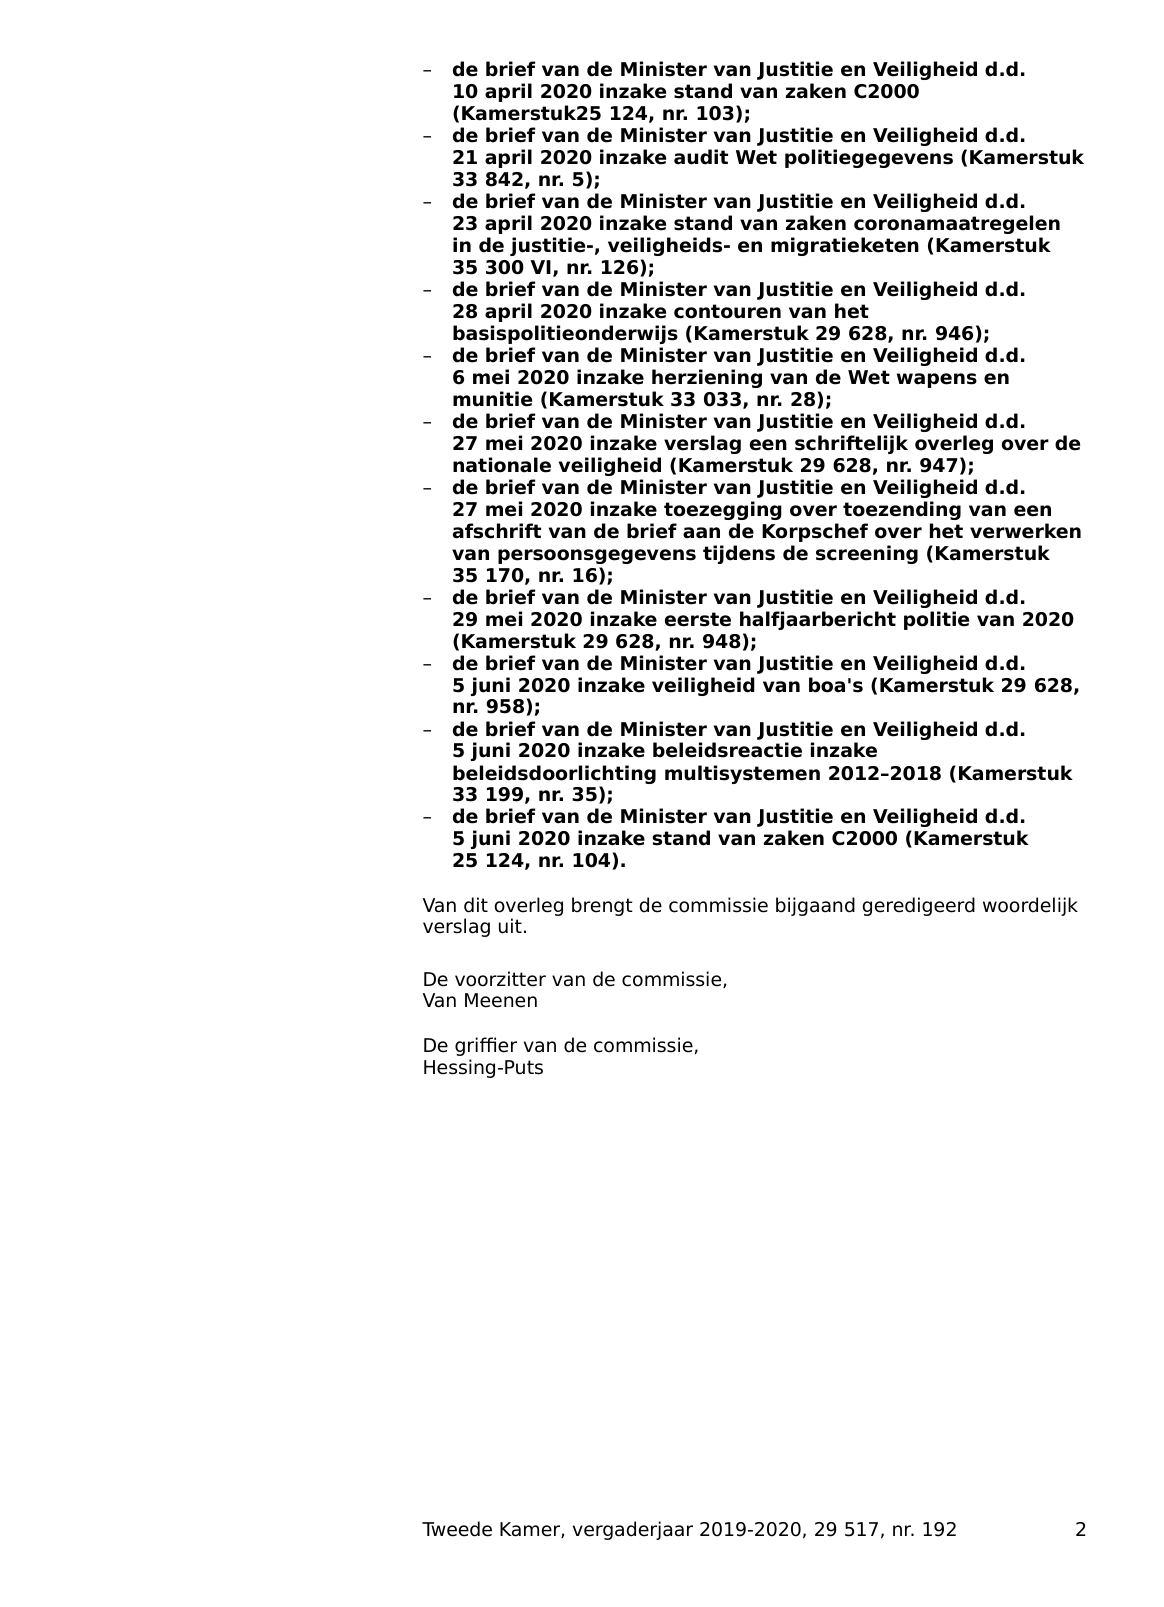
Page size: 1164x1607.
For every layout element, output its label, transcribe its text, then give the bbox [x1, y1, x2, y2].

text – de brief van de Minister van Justitie en Veiligheid d.d. 5 juni 2020 inzake stand van zaken C2000 (Kamerstuk 25 124, nr. 104). [422, 806, 1087, 872]
text – de brief van de Minister van Justitie en Veiligheid d.d. 29 mei 2020 inzake eerste halfjaarbericht politie van 2020 (Kamerstuk 29 628, nr. 948); [422, 587, 1087, 652]
text De griffier van de commissie, Hessing-Puts [422, 1034, 1087, 1078]
text – de brief van de Minister van Justitie en Veiligheid d.d. 5 juni 2020 inzake beleidsreactie inzake beleidsdoorlichting multisystemen 2012–2018 (Kamerstuk 33 199, nr. 35); [422, 718, 1087, 806]
text – de brief van de Minister van Justitie en Veiligheid d.d. 23 april 2020 inzake stand van zaken coronamaatregelen in de justitie-, veiligheids- en migratieketen (Kamerstuk 35 300 VI, nr. 126); [422, 191, 1087, 279]
text Van dit overleg brengt de commissie bijgaand geredigeerd woordelijk verslag uit. [422, 894, 1087, 938]
text – de brief van de Minister van Justitie en Veiligheid d.d. 6 mei 2020 inzake herziening van de Wet wapens en munitie (Kamerstuk 33 033, nr. 28); [422, 345, 1087, 411]
text – de brief van de Minister van Justitie en Veiligheid d.d. 21 april 2020 inzake audit Wet politiegegevens (Kamerstuk 33 842, nr. 5); [422, 125, 1087, 191]
text – de brief van de Minister van Justitie en Veiligheid d.d. 10 april 2020 inzake stand van zaken C2000 (Kamerstuk25 124, nr. 103); [422, 59, 1087, 125]
text De voorzitter van de commissie, Van Meenen [422, 968, 1087, 1012]
text – de brief van de Minister van Justitie en Veiligheid d.d. 28 april 2020 inzake contouren van het basispolitieonderwijs (Kamerstuk 29 628, nr. 946); [422, 279, 1087, 345]
text – de brief van de Minister van Justitie en Veiligheid d.d. 27 mei 2020 inzake verslag een schriftelijk overleg over de nationale veiligheid (Kamerstuk 29 628, nr. 947); [422, 411, 1087, 477]
text – de brief van de Minister van Justitie en Veiligheid d.d. 27 mei 2020 inzake toezegging over toezending van een afschrift van de brief aan de Korpschef over het verwerken van persoonsgegevens tijdens de screening (Kamerstuk 35 170, nr. 16); [422, 477, 1087, 587]
text – de brief van de Minister van Justitie en Veiligheid d.d. 5 juni 2020 inzake veiligheid van boa's (Kamerstuk 29 628, nr. 958); [422, 652, 1087, 718]
